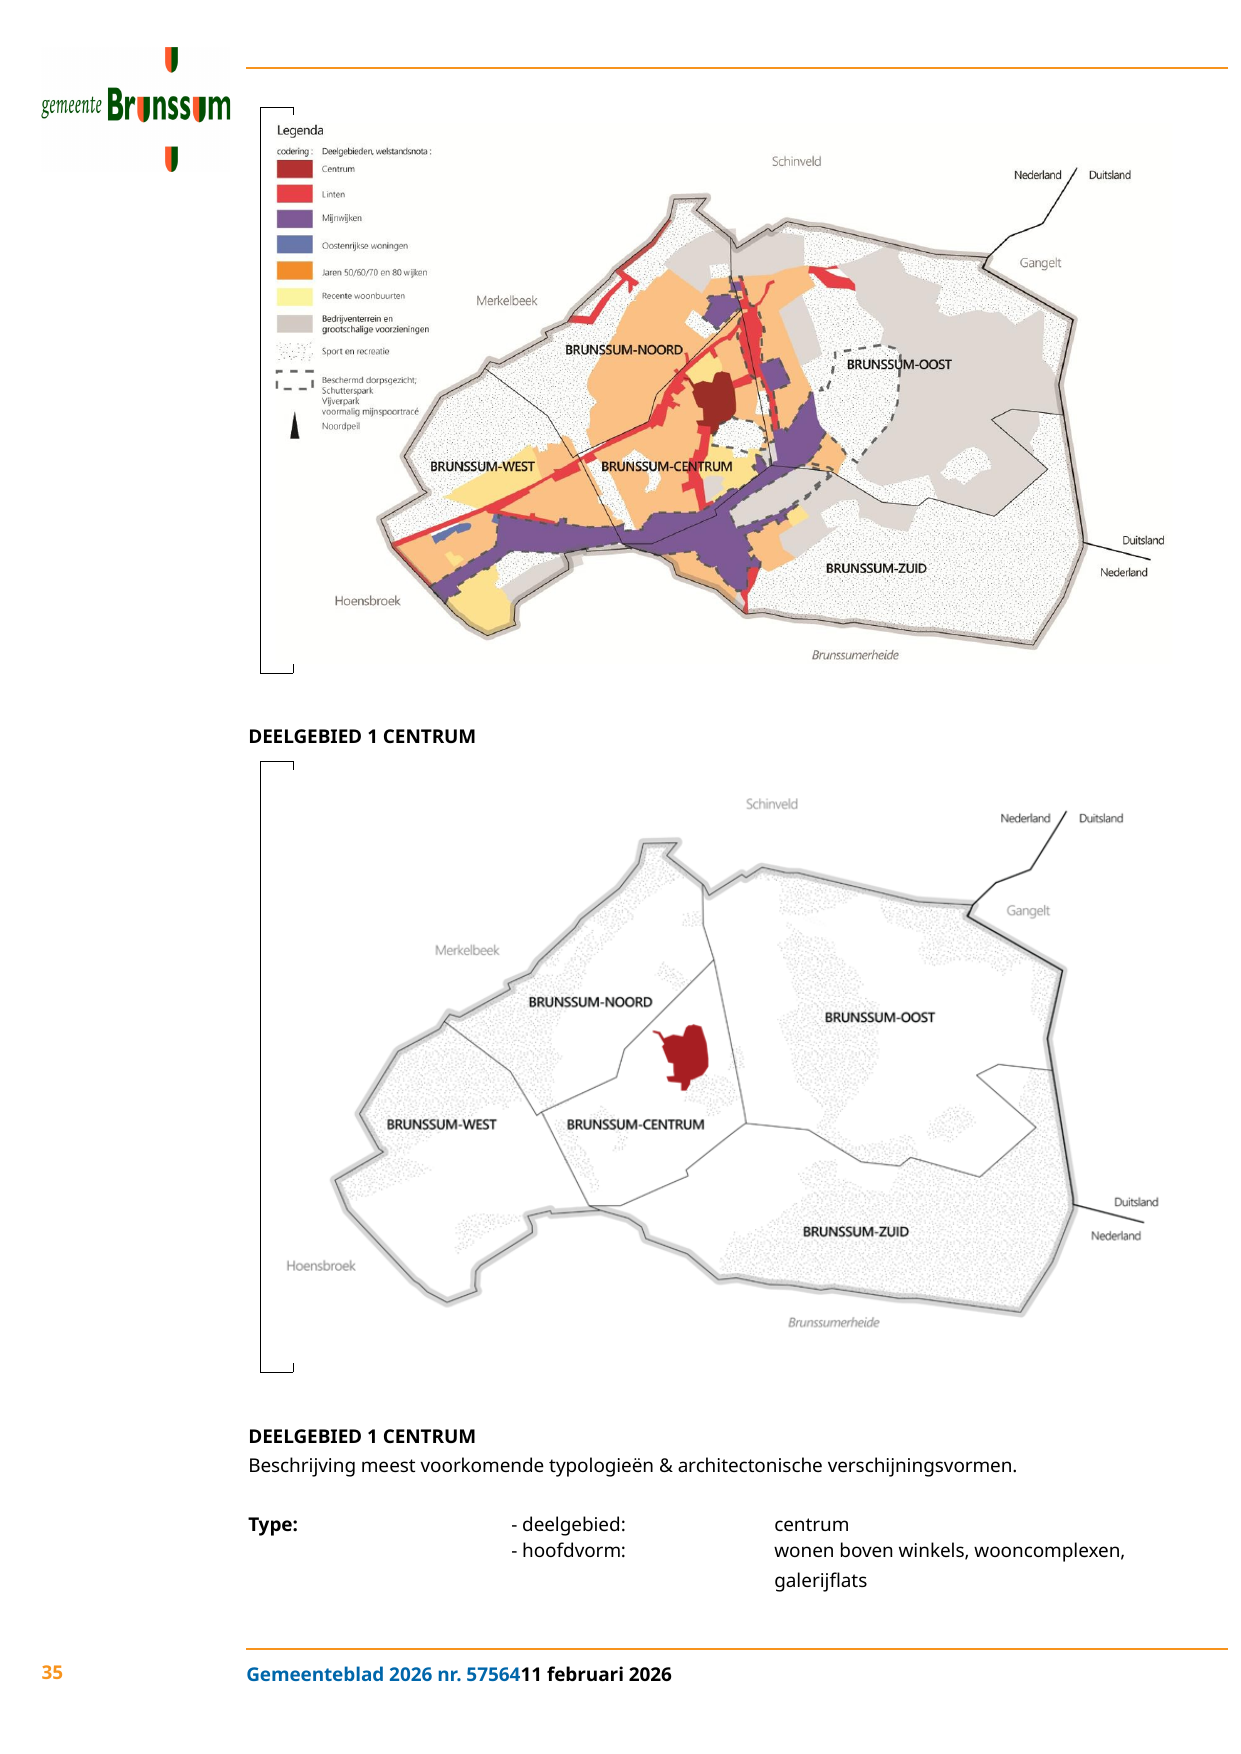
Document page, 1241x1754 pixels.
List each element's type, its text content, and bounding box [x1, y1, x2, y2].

picture [268, 770, 1173, 1363]
text DEELGEBIED 1 CENTRUM [248, 1423, 1152, 1448]
table_header Type: [248, 1512, 511, 1593]
picture [268, 115, 1173, 664]
picture [41, 47, 231, 172]
table_cell wonen boven winkels, wooncomplexen, galerijflats [774, 1538, 1152, 1593]
text DEELGEBIED 1 CENTRUM [248, 724, 1152, 749]
table_cell - hoofdvorm: [511, 1538, 774, 1593]
table_header centrum [774, 1512, 1152, 1537]
table_header - deelgebied: [511, 1512, 774, 1537]
text Beschrijving meest voorkomende typologieën & architectonische verschijningsvormen. [248, 1452, 1152, 1478]
